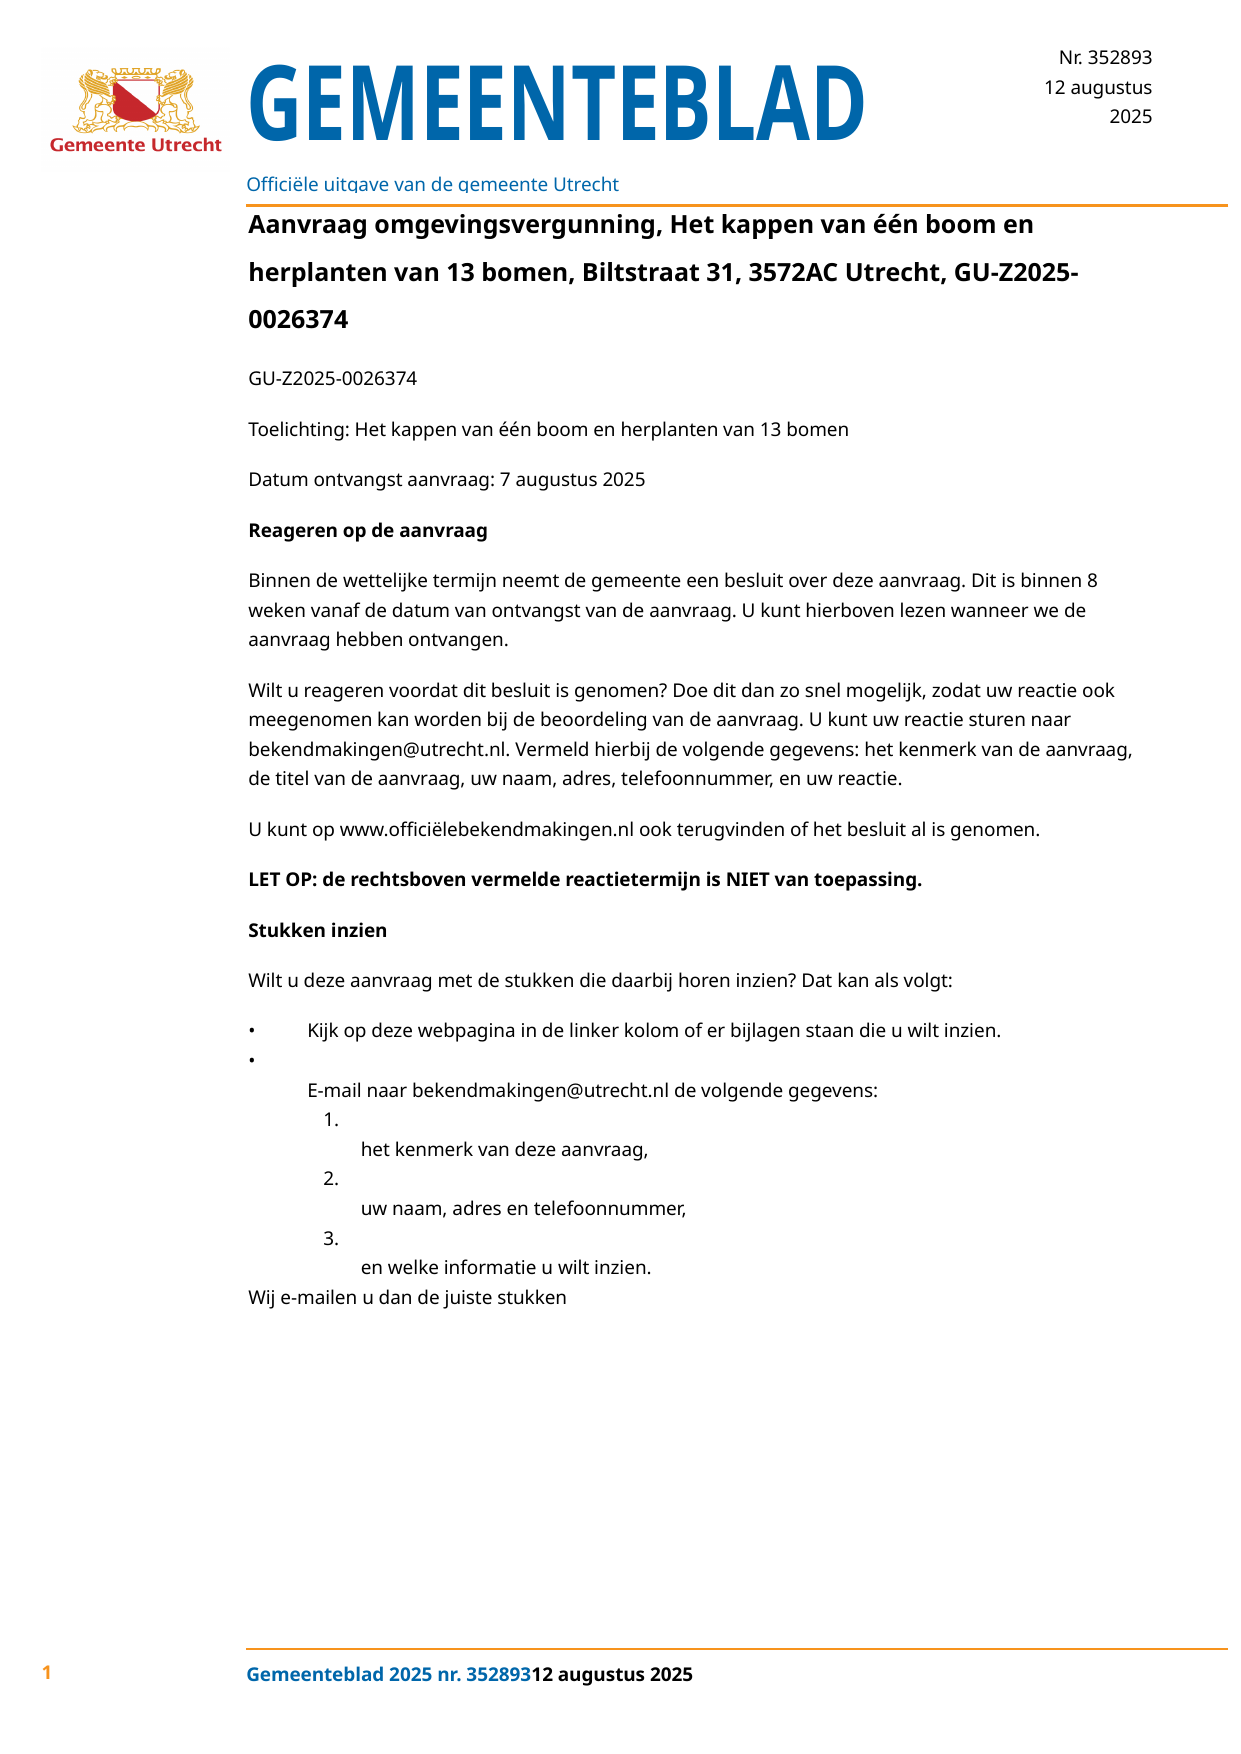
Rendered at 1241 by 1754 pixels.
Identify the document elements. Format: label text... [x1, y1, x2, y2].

list en welke informatie u wilt inzien. [323, 1254, 1152, 1280]
text Binnen de wettelijke termijn neemt de gemeente een besluit over deze aanvraag. Dit is binnen 8 weken vanaf de datum van ontvangst van de aanvraag. U kunt hierboven lezen wanneer we de aanvraag hebben ontvangen. [248, 567, 1152, 652]
text U kunt op www.officiëlebekendmakingen.nl ook terugvinden of het besluit al is genomen. [248, 816, 1152, 842]
text Aanvraag omgevingsvergunning, Het kappen van één boom en herplanten van 13 bomen, Biltstraat 31, 3572AC Utrecht, GU-Z2025-0026374 [248, 207, 1152, 336]
text Reageren op de aanvraag [248, 517, 1152, 542]
text Datum ontvangst aanvraag: 7 augustus 2025 [248, 466, 1152, 492]
picture [41, 47, 231, 172]
text Wilt u deze aanvraag met de stukken die daarbij horen inzien? Dat kan als volgt: [248, 967, 1152, 993]
text Wij e-mailen u dan de juiste stukken [248, 1284, 1152, 1309]
text Wilt u reageren voordat dit besluit is genomen? Doe dit dan zo snel mogelijk, zodat uw reactie ook meegenomen kan worden bij de beoordeling van de aanvraag. U kunt uw reactie sturen naar bekendmakingen@utrecht.nl. Vermeld hierbij de volgende gegevens: het kenmerk van de aanvraag, de titel van de aanvraag, uw naam, adres, telefoonnummer, en uw reactie. [248, 677, 1152, 791]
text LET OP: de rechtsboven vermelde reactietermijn is NIET van toepassing. [248, 866, 1152, 892]
text GU-Z2025-0026374 [248, 366, 1152, 391]
list uw naam, adres en telefoonnummer, [323, 1195, 1152, 1221]
list het kenmerk van deze aanvraag, [323, 1136, 1152, 1162]
text Stukken inzien [248, 917, 1152, 942]
list Kijk op deze webpagina in de linker kolom of er bijlagen staan die u wilt inzien. [248, 1018, 1152, 1043]
list E-mail naar bekendmakingen@utrecht.nl de volgende gegevens: [248, 1077, 1152, 1102]
text Toelichting: Het kappen van één boom en herplanten van 13 bomen [248, 416, 1152, 442]
